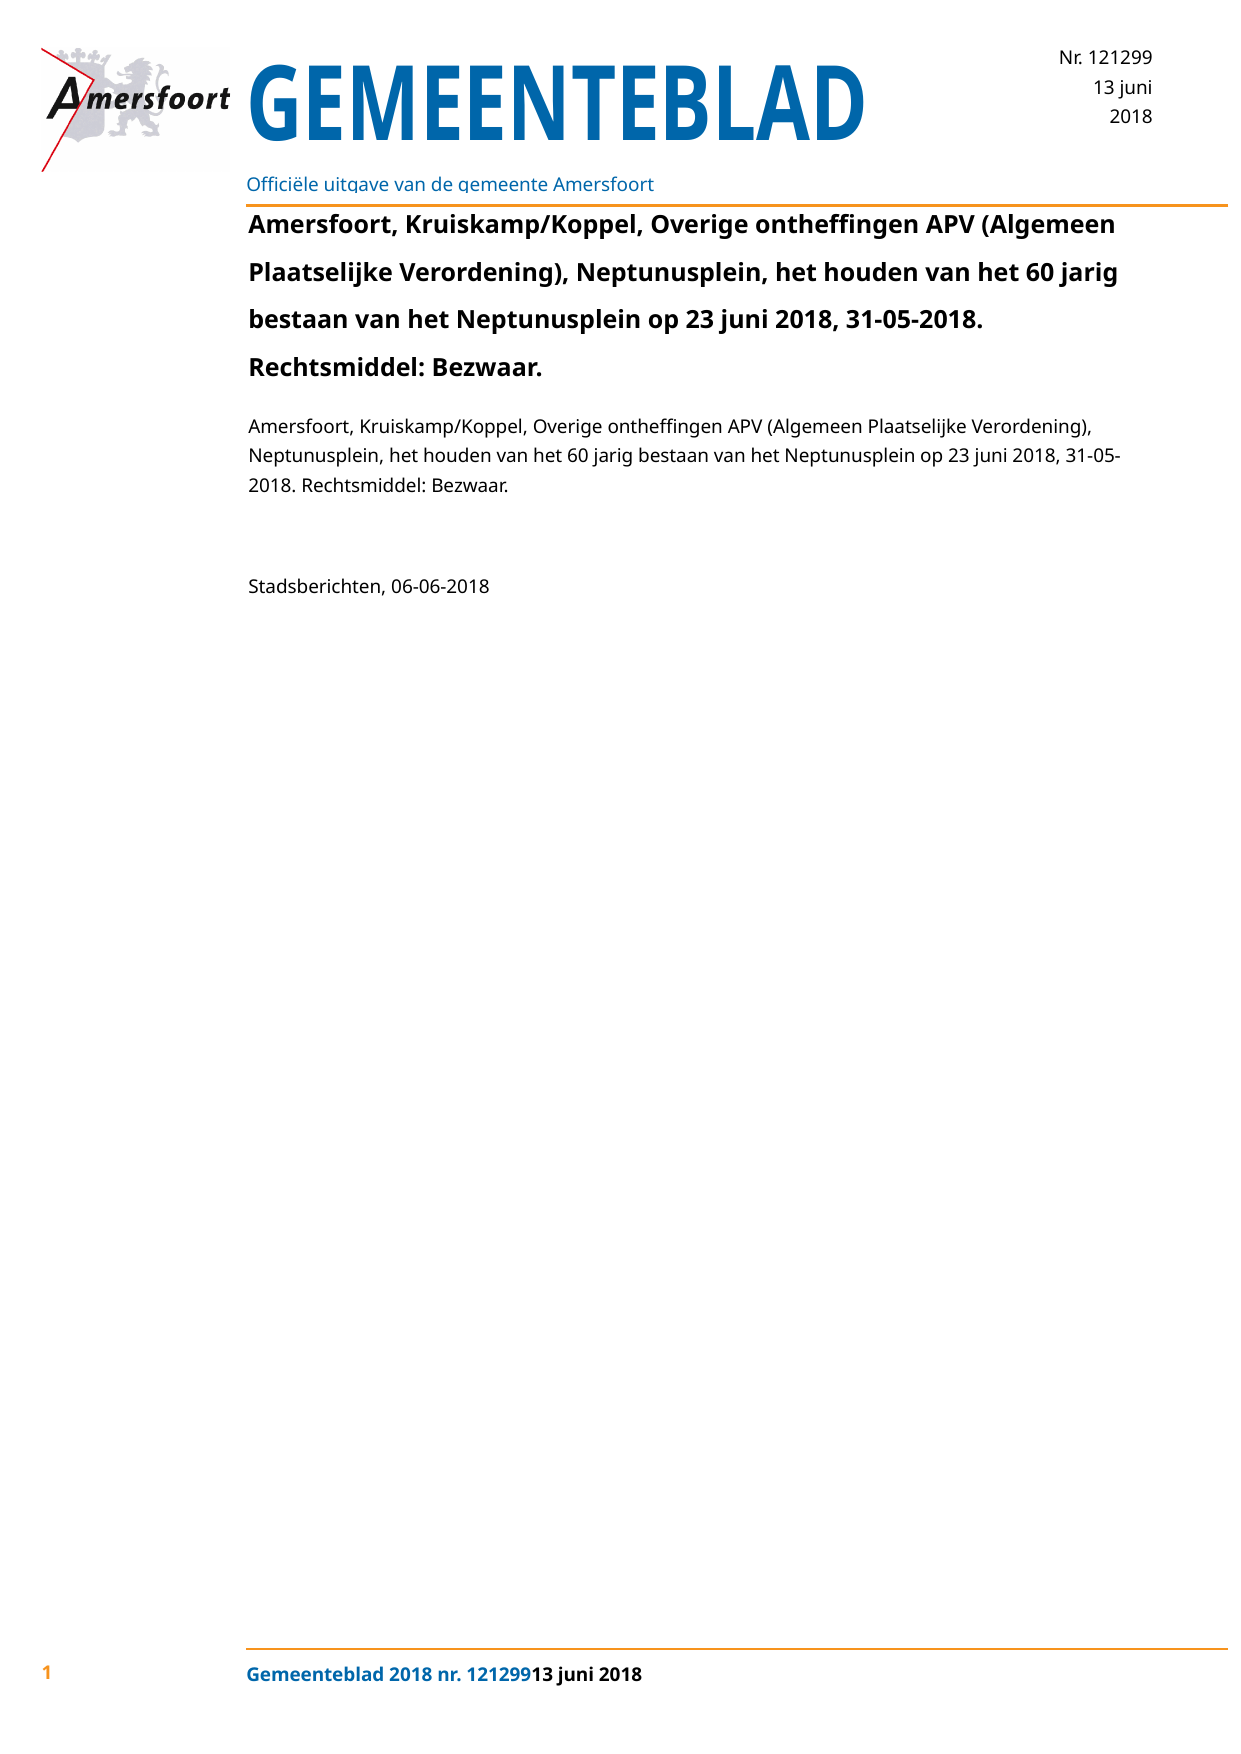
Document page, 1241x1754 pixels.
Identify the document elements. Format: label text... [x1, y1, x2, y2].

picture [41, 47, 231, 172]
text Amersfoort, Kruiskamp/Koppel, Overige ontheffingen APV (Algemeen Plaatselijke Verordening), Neptunusplein, het houden van het 60 jarig bestaan van het Neptunusplein op 23 juni 2018, 31-05-2018. Rechtsmiddel: Bezwaar. [248, 413, 1152, 498]
text Amersfoort, Kruiskamp/Koppel, Overige ontheffingen APV (Algemeen Plaatselijke Verordening), Neptunusplein, het houden van het 60 jarig bestaan van het Neptunusplein op 23 juni 2018, 31-05-2018. Rechtsmiddel: Bezwaar. [248, 207, 1152, 384]
text Stadsberichten, 06-06-2018 [248, 573, 1152, 599]
